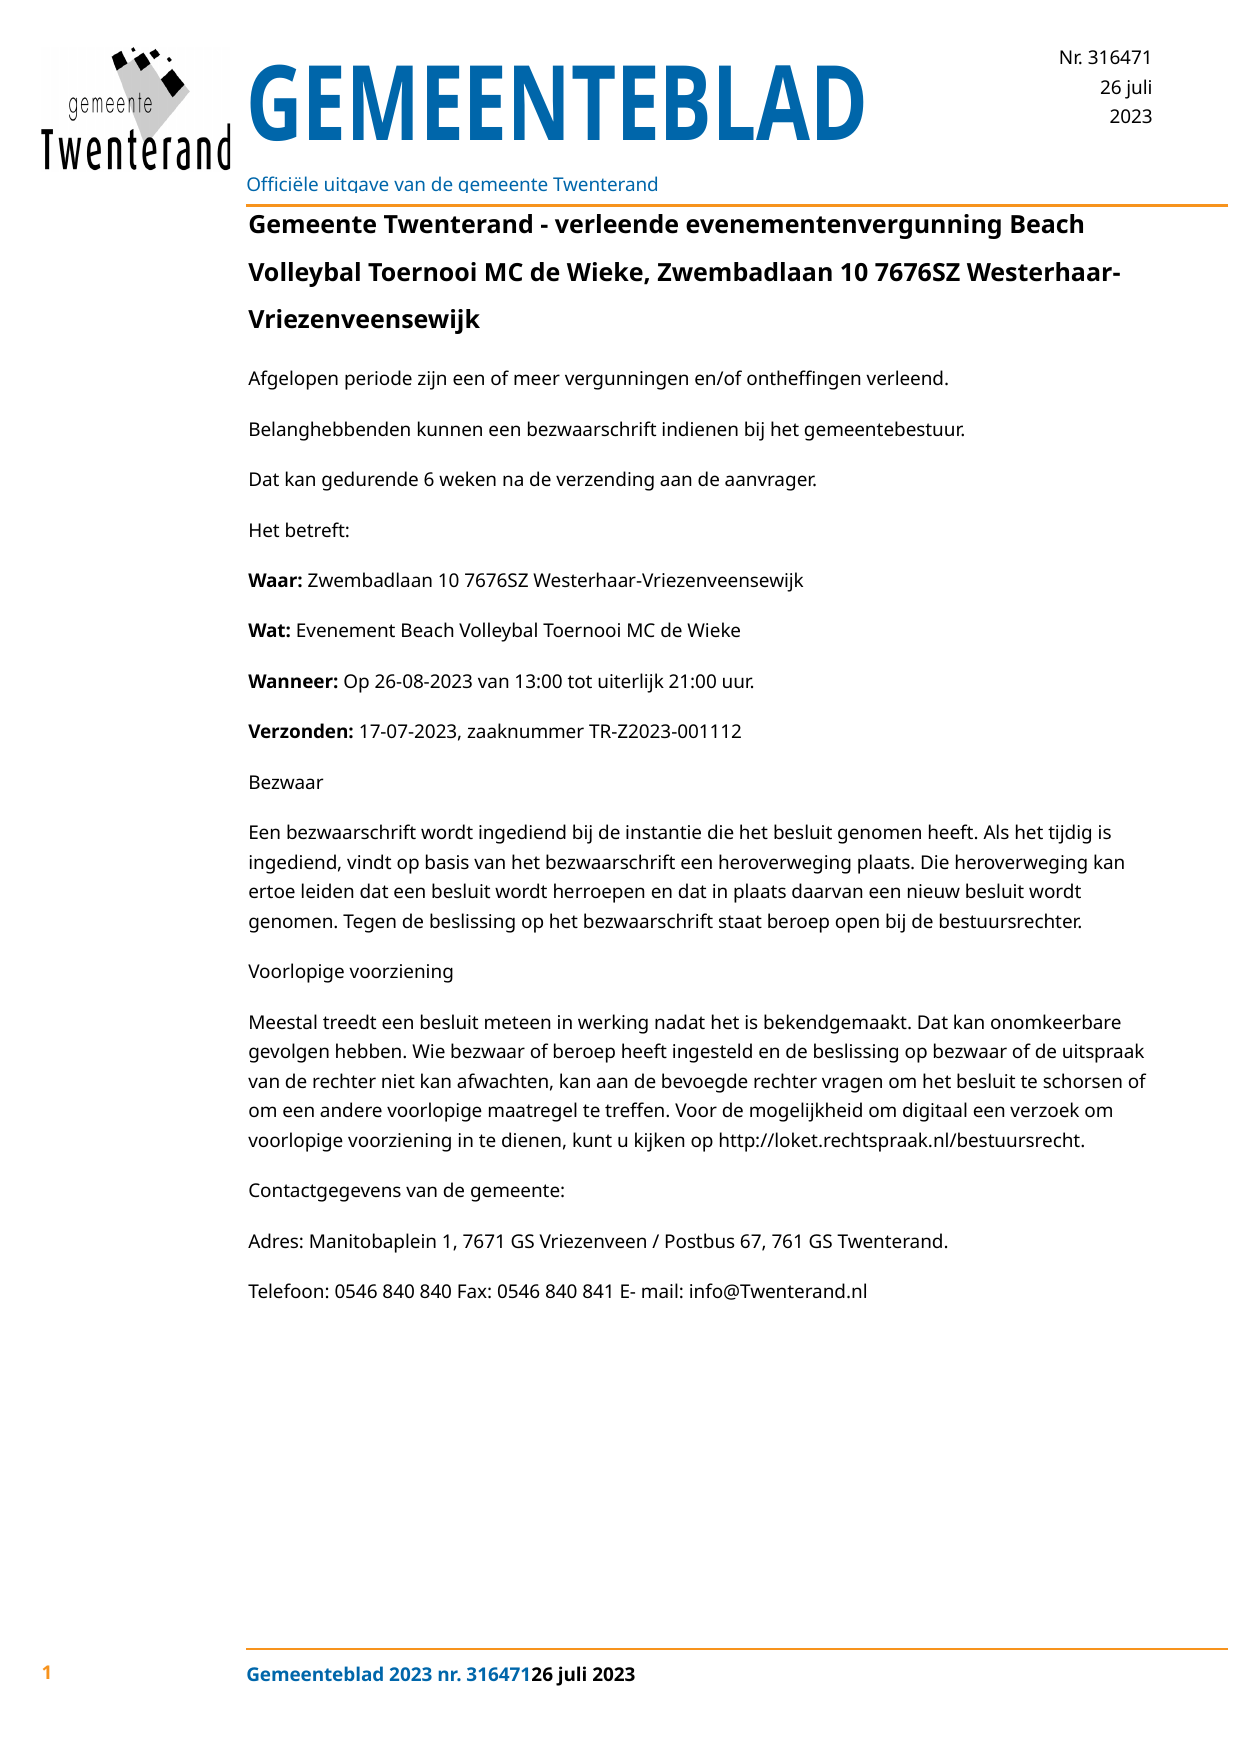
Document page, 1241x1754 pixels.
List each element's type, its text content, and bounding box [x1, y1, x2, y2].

text Waar: Zwembadlaan 10 7676SZ Westerhaar-Vriezenveensewijk [248, 567, 1152, 593]
text Wanneer: Op 26-08-2023 van 13:00 tot uiterlijk 21:00 uur. [248, 668, 1152, 694]
text Het betreft: [248, 517, 1152, 542]
text Voorlopige voorziening [248, 958, 1152, 984]
text Verzonden: 17-07-2023, zaaknummer TR-Z2023-001112 [248, 718, 1152, 744]
picture [41, 47, 231, 172]
text Adres: Manitobaplein 1, 7671 GS Vriezenveen / Postbus 67, 761 GS Twenterand. [248, 1228, 1152, 1254]
text Meestal treedt een besluit meteen in werking nadat het is bekendgemaakt. Dat kan onomkeerbare gevolgen hebben. Wie bezwaar of beroep heeft ingesteld en de beslissing op bezwaar of de uitspraak van de rechter niet kan afwachten, kan aan de bevoegde rechter vragen om het besluit te schorsen of om een andere voorlopige maatregel te treffen. Voor de mogelijkheid om digitaal een verzoek om voorlopige voorziening in te dienen, kunt u kijken op http://loket.rechtspraak.nl/bestuursrecht. [248, 1009, 1152, 1153]
text Belanghebbenden kunnen een bezwaarschrift indienen bij het gemeentebestuur. [248, 416, 1152, 442]
text Afgelopen periode zijn een of meer vergunningen en/of ontheffingen verleend. [248, 366, 1152, 391]
text Een bezwaarschrift wordt ingediend bij de instantie die het besluit genomen heeft. Als het tijdig is ingediend, vindt op basis van het bezwaarschrift een heroverweging plaats. Die heroverweging kan ertoe leiden dat een besluit wordt herroepen en dat in plaats daarvan een nieuw besluit wordt genomen. Tegen de beslissing op het bezwaarschrift staat beroep open bij de bestuursrechter. [248, 819, 1152, 934]
text Telefoon: 0546 840 840 Fax: 0546 840 841 E- mail: info@Twenterand.nl [248, 1278, 1152, 1304]
text Wat: Evenement Beach Volleybal Toernooi MC de Wieke [248, 618, 1152, 643]
text Contactgegevens van de gemeente: [248, 1178, 1152, 1203]
text Dat kan gedurende 6 weken na de verzending aan de aanvrager. [248, 466, 1152, 492]
text Bezwaar [248, 769, 1152, 794]
text Gemeente Twenterand - verleende evenementenvergunning Beach Volleybal Toernooi MC de Wieke, Zwembadlaan 10 7676SZ Westerhaar-Vriezenveensewijk [248, 207, 1152, 336]
